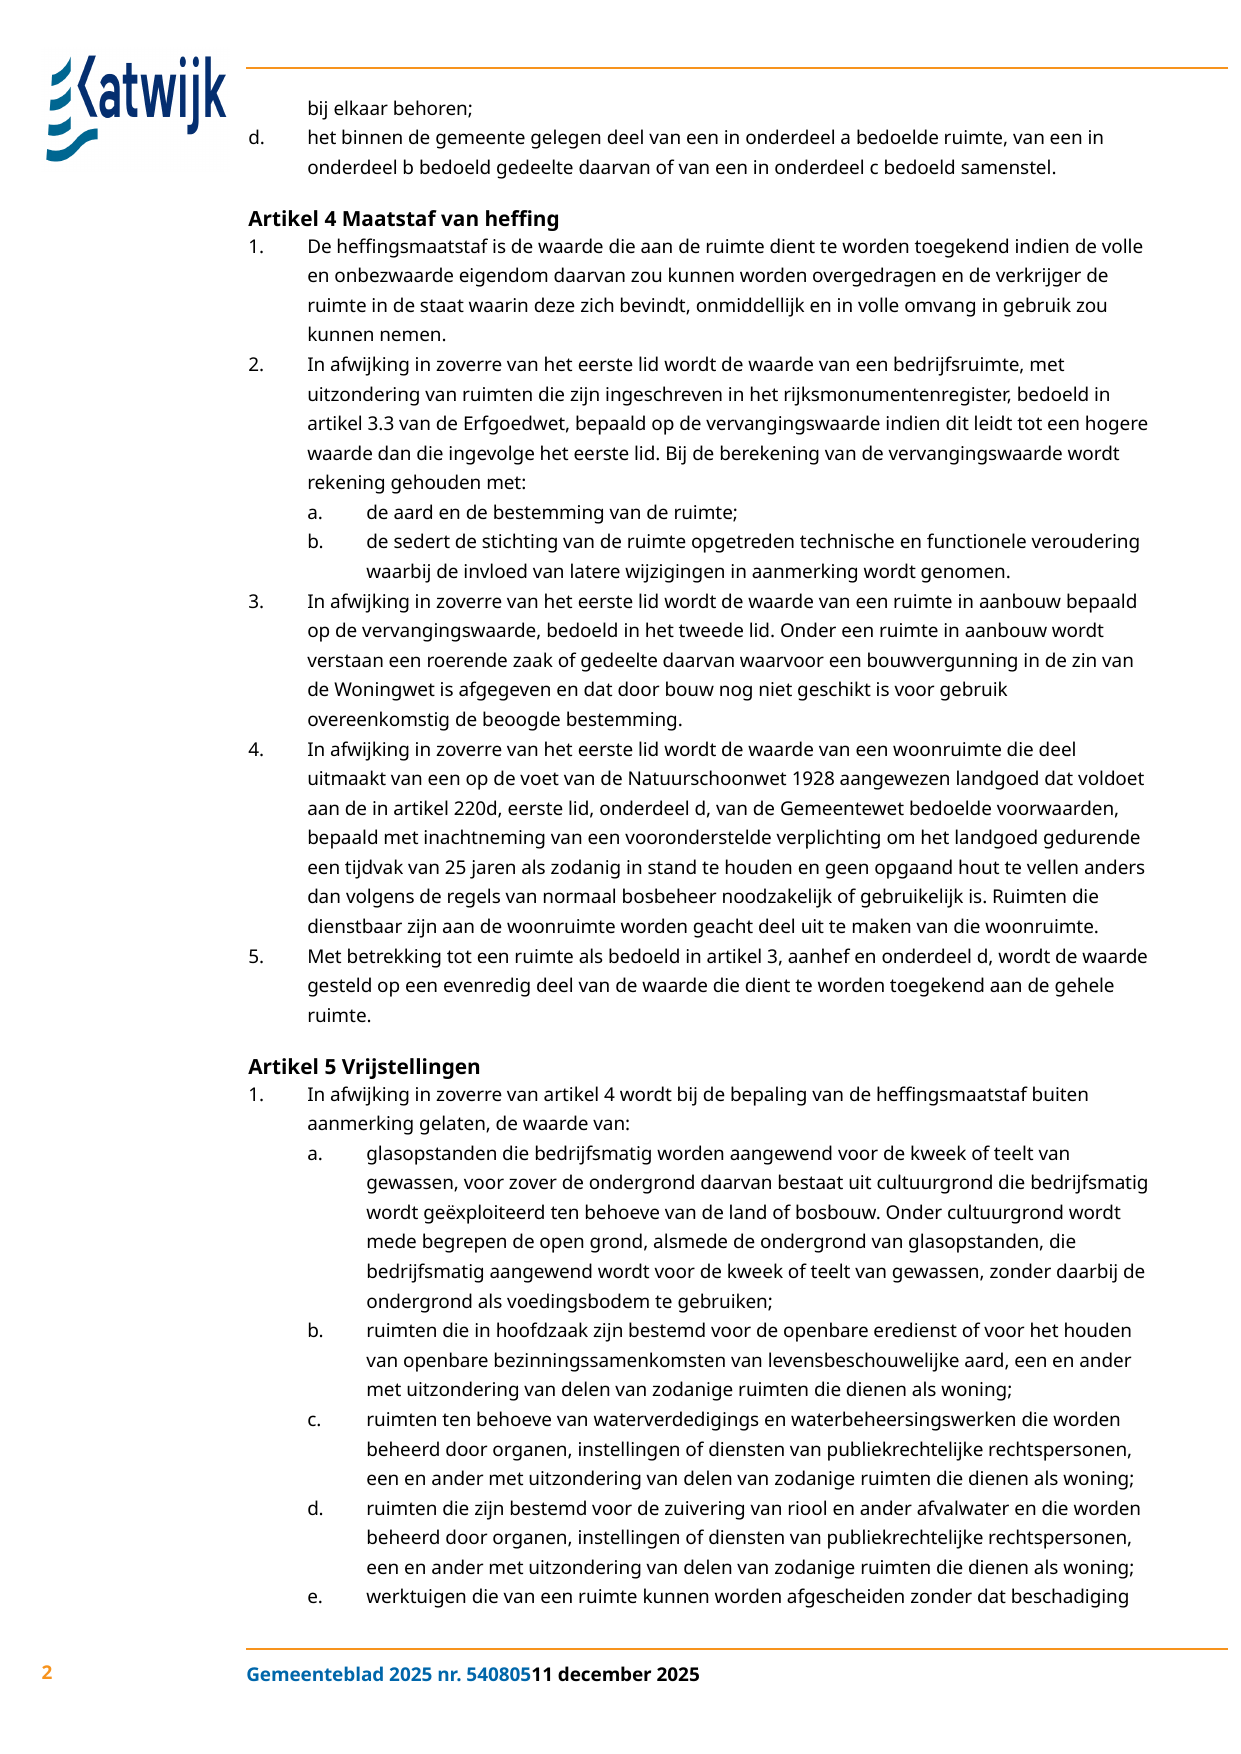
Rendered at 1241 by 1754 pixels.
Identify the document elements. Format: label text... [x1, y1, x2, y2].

list werktuigen die van een ruimte kunnen worden afgescheiden zonder dat beschadiging [307, 1584, 1152, 1609]
list In afwijking in zoverre van het eerste lid wordt de waarde van een woonruimte die deel uitmaakt van een op de voet van de Natuurschoonwet 1928 aangewezen landgoed dat voldoet aan de in artikel 220d, eerste lid, onderdeel d, van de Gemeentewet bedoelde voorwaarden, bepaald met inachtneming van een vooronderstelde verplichting om het landgoed gedurende een tijdvak van 25 jaren als zodanig in stand te houden en geen opgaand hout te vellen anders dan volgens de regels van normaal bosbeheer noodzakelijk of gebruikelijk is. Ruimten die dienstbaar zijn aan de woonruimte worden geacht deel uit te maken van die woonruimte. [248, 736, 1152, 939]
list het binnen de gemeente gelegen deel van een in onderdeel a bedoelde ruimte, van een in onderdeel b bedoeld gedeelte daarvan of van een in onderdeel c bedoeld samenstel. [248, 124, 1152, 180]
list De heffingsmaatstaf is de waarde die aan de ruimte dient te worden toegekend indien de volle en onbezwaarde eigendom daarvan zou kunnen worden overgedragen en de verkrijger de ruimte in de staat waarin deze zich bevindt, onmiddellijk en in volle omvang in gebruik zou kunnen nemen. [248, 233, 1152, 347]
text Artikel 5 Vrijstellingen [248, 1052, 1152, 1081]
text Artikel 4 Maatstaf van heffing [248, 204, 1152, 233]
list bij elkaar behoren; [248, 95, 1152, 121]
list glasopstanden die bedrijfsmatig worden aangewend voor de kweek of teelt van gewassen, voor zover de ondergrond daarvan bestaat uit cultuurgrond die bedrijfsmatig wordt geëxploiteerd ten behoeve van de land of bosbouw. Onder cultuurgrond wordt mede begrepen de open grond, alsmede de ondergrond van glasopstanden, die bedrijfsmatig aangewend wordt voor de kweek of teelt van gewassen, zonder daarbij de ondergrond als voedingsbodem te gebruiken; [307, 1140, 1152, 1314]
picture [41, 47, 231, 172]
list ruimten ten behoeve van waterverdedigings en waterbeheersingswerken die worden beheerd door organen, instellingen of diensten van publiekrechtelijke rechtspersonen, een en ander met uitzondering van delen van zodanige ruimten die dienen als woning; [307, 1406, 1152, 1491]
list ruimten die in hoofdzaak zijn bestemd voor de openbare eredienst of voor het houden van openbare bezinningssamenkomsten van levensbeschouwelijke aard, een en ander met uitzondering van delen van zodanige ruimten die dienen als woning; [307, 1317, 1152, 1402]
list de sedert de stichting van de ruimte opgetreden technische en functionele veroudering waarbij de invloed van latere wijzigingen in aanmerking wordt genomen. [307, 529, 1152, 584]
list Met betrekking tot een ruimte als bedoeld in artikel 3, aanhef en onderdeel d, wordt de waarde gesteld op een evenredig deel van de waarde die dient te worden toegekend aan de gehele ruimte. [248, 943, 1152, 1028]
list In afwijking in zoverre van het eerste lid wordt de waarde van een bedrijfsruimte, met uitzondering van ruimten die zijn ingeschreven in het rijksmonumentenregister, bedoeld in artikel 3.3 van de Erfgoedwet, bepaald op de vervangingswaarde indien dit leidt tot een hogere waarde dan die ingevolge het eerste lid. Bij de berekening van de vervangingswaarde wordt rekening gehouden met: [248, 351, 1152, 495]
list de aard en de bestemming van de ruimte; [307, 499, 1152, 525]
list In afwijking in zoverre van het eerste lid wordt de waarde van een ruimte in aanbouw bepaald op de vervangingswaarde, bedoeld in het tweede lid. Onder een ruimte in aanbouw wordt verstaan een roerende zaak of gedeelte daarvan waarvoor een bouwvergunning in de zin van de Woningwet is afgegeven en dat door bouw nog niet geschikt is voor gebruik overeenkomstig de beoogde bestemming. [248, 588, 1152, 732]
list In afwijking in zoverre van artikel 4 wordt bij de bepaling van de heffingsmaatstaf buiten aanmerking gelaten, de waarde van: [248, 1081, 1152, 1136]
list ruimten die zijn bestemd voor de zuivering van riool en ander afvalwater en die worden beheerd door organen, instellingen of diensten van publiekrechtelijke rechtspersonen, een en ander met uitzondering van delen van zodanige ruimten die dienen als woning; [307, 1495, 1152, 1580]
